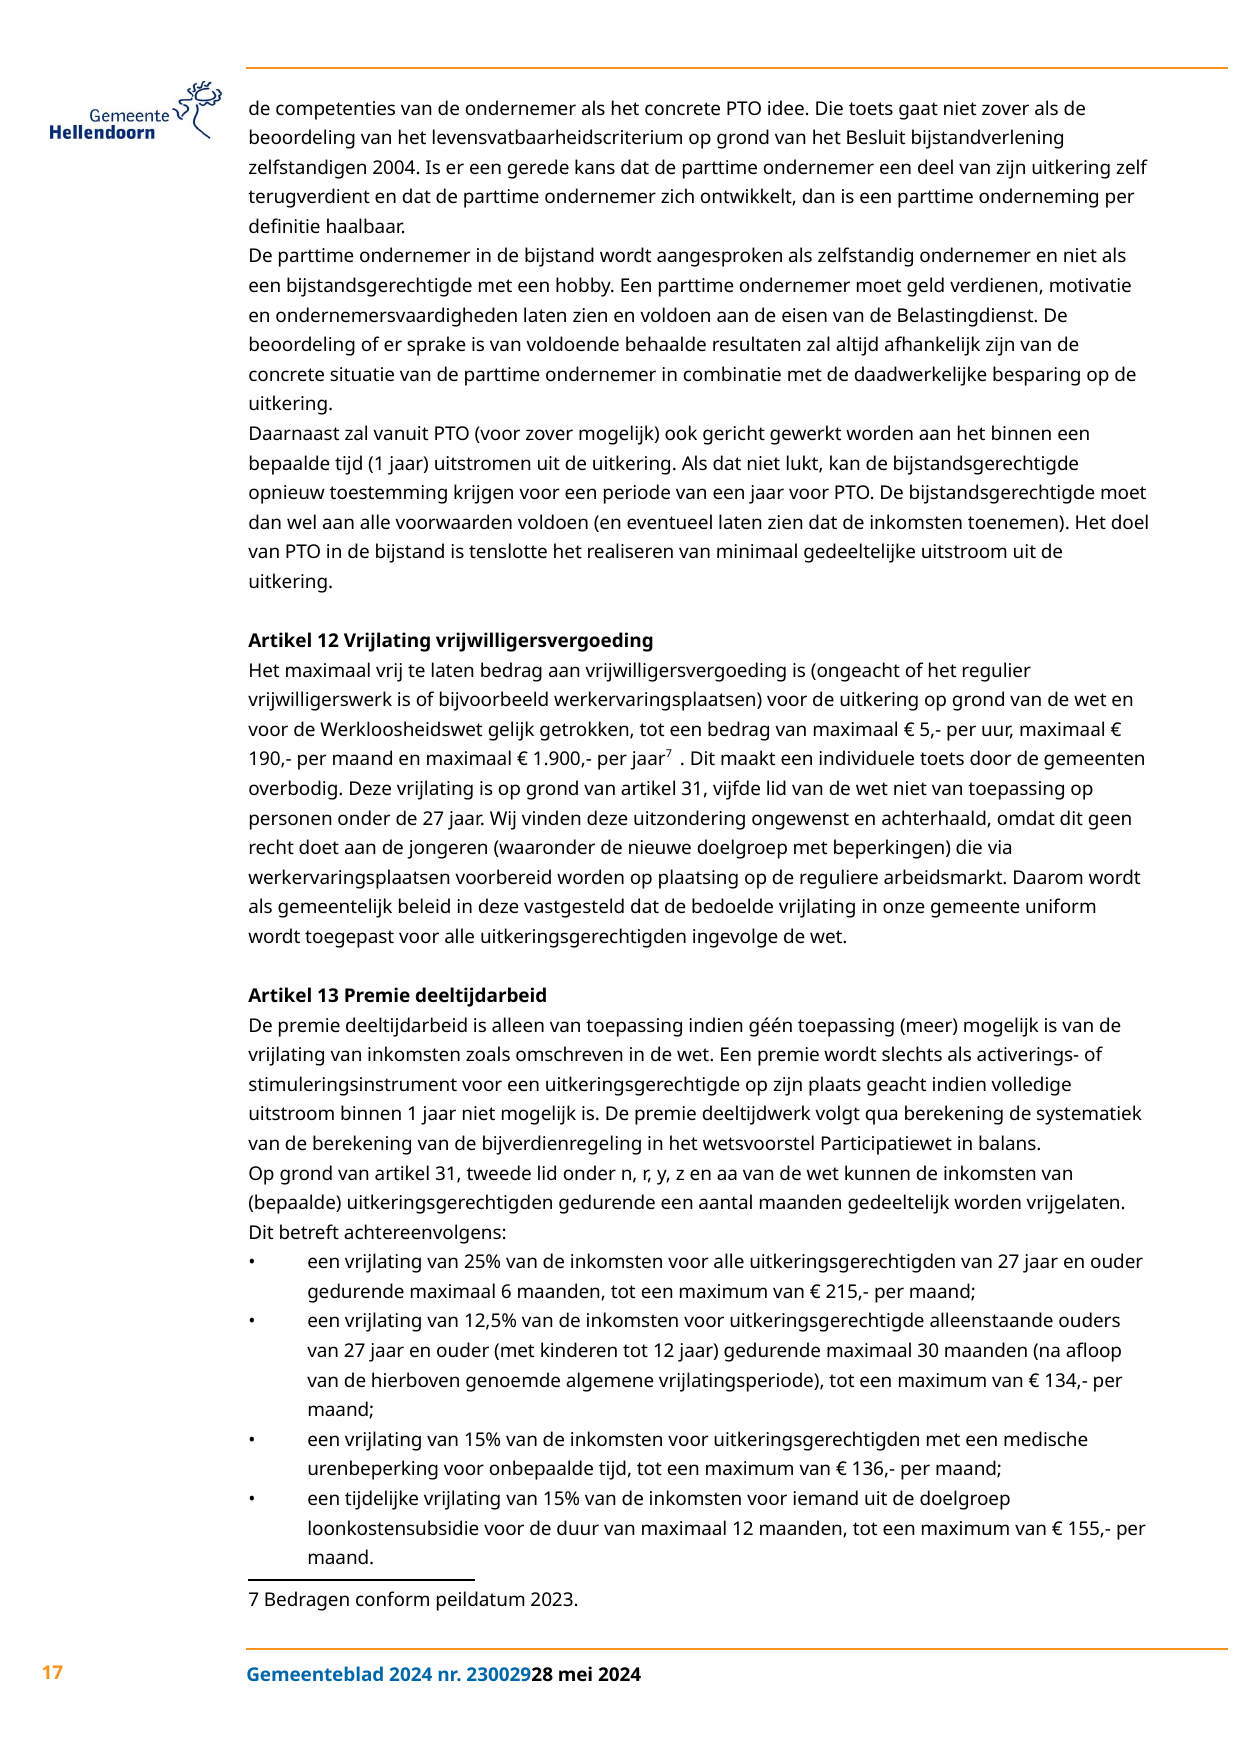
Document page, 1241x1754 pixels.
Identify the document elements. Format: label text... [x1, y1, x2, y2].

list een vrijlating van 25% van de inkomsten voor alle uitkeringsgerechtigden van 27 jaar en ouder gedurende maximaal 6 maanden, tot een maximum van € 215,- per maand; [248, 1248, 1152, 1304]
text Artikel 12 Vrijlating vrijwilligersvergoeding [248, 627, 1152, 653]
text Artikel 13 Premie deeltijdarbeid [248, 982, 1152, 1008]
text Het maximaal vrij te laten bedrag aan vrijwilligersvergoeding is (ongeacht of het regulier vrijwilligerswerk is of bijvoorbeeld werkervaringsplaatsen) voor de uitkering op grond van de wet en voor de Werkloosheidswet gelijk getrokken, tot een bedrag van maximaal € 5,- per uur, maximaal € 190,- per maand en maximaal € 1.900,- per jaar . Dit maakt een individuele toets door de gemeenten overbodig. Deze vrijlating is op grond van artikel 31, vijfde lid van de wet niet van toepassing op personen onder de 27 jaar. Wij vinden deze uitzondering ongewenst en achterhaald, omdat dit geen recht doet aan de jongeren (waaronder de nieuwe doelgroep met beperkingen) die via werkervaringsplaatsen voorbereid worden op plaatsing op de reguliere arbeidsmarkt. Daarom wordt als gemeentelijk beleid in deze vastgesteld dat de bedoelde vrijlating in onze gemeente uniform wordt toegepast voor alle uitkeringsgerechtigden ingevolge de wet. [248, 657, 1152, 949]
text De premie deeltijdarbeid is alleen van toepassing indien géén toepassing (meer) mogelijk is van de vrijlating van inkomsten zoals omschreven in de wet. Een premie wordt slechts als activerings- of stimuleringsinstrument voor een uitkeringsgerechtigde op zijn plaats geacht indien volledige uitstroom binnen 1 jaar niet mogelijk is. De premie deeltijdwerk volgt qua berekening de systematiek van de berekening van de bijverdienregeling in het wetsvoorstel Participatiewet in balans. [248, 1012, 1152, 1156]
list een vrijlating van 15% van de inkomsten voor uitkeringsgerechtigden met een medische urenbeperking voor onbepaalde tijd, tot een maximum van € 136,- per maand; [248, 1426, 1152, 1481]
picture [41, 47, 231, 172]
list een tijdelijke vrijlating van 15% van de inkomsten voor iemand uit de doelgroep loonkostensubsidie voor de duur van maximaal 12 maanden, tot een maximum van € 155,- per maand. [248, 1485, 1152, 1570]
text Op grond van artikel 31, tweede lid onder n, r, y, z en aa van de wet kunnen de inkomsten van (bepaalde) uitkeringsgerechtigden gedurende een aantal maanden gedeeltelijk worden vrijgelaten. Dit betreft achtereenvolgens: [248, 1160, 1152, 1245]
list een vrijlating van 12,5% van de inkomsten voor uitkeringsgerechtigde alleenstaande ouders van 27 jaar en ouder (met kinderen tot 12 jaar) gedurende maximaal 30 maanden (na afloop van de hierboven genoemde algemene vrijlatingsperiode), tot een maximum van € 134,- per maand; [248, 1308, 1152, 1422]
text Bedragen conform peildatum 2023. [248, 1586, 1152, 1612]
text de competenties van de ondernemer als het concrete PTO idee. Die toets gaat niet zover als de beoordeling van het levensvatbaarheidscriterium op grond van het Besluit bijstandverlening zelfstandigen 2004. Is er een gerede kans dat de parttime ondernemer een deel van zijn uitkering zelf terugverdient en dat de parttime ondernemer zich ontwikkelt, dan is een parttime onderneming per definitie haalbaar. [248, 95, 1152, 239]
text Daarnaast zal vanuit PTO (voor zover mogelijk) ook gericht gewerkt worden aan het binnen een bepaalde tijd (1 jaar) uitstromen uit de uitkering. Als dat niet lukt, kan de bijstandsgerechtigde opnieuw toestemming krijgen voor een periode van een jaar voor PTO. De bijstandsgerechtigde moet dan wel aan alle voorwaarden voldoen (en eventueel laten zien dat de inkomsten toenemen). Het doel van PTO in de bijstand is tenslotte het realiseren van minimaal gedeeltelijke uitstroom uit de uitkering. [248, 420, 1152, 594]
text De parttime ondernemer in de bijstand wordt aangesproken als zelfstandig ondernemer en niet als een bijstandsgerechtigde met een hobby. Een parttime ondernemer moet geld verdienen, motivatie en ondernemersvaardigheden laten zien en voldoen aan de eisen van de Belastingdienst. De beoordeling of er sprake is van voldoende behaalde resultaten zal altijd afhankelijk zijn van de concrete situatie van de parttime ondernemer in combinatie met de daadwerkelijke besparing op de uitkering. [248, 243, 1152, 416]
